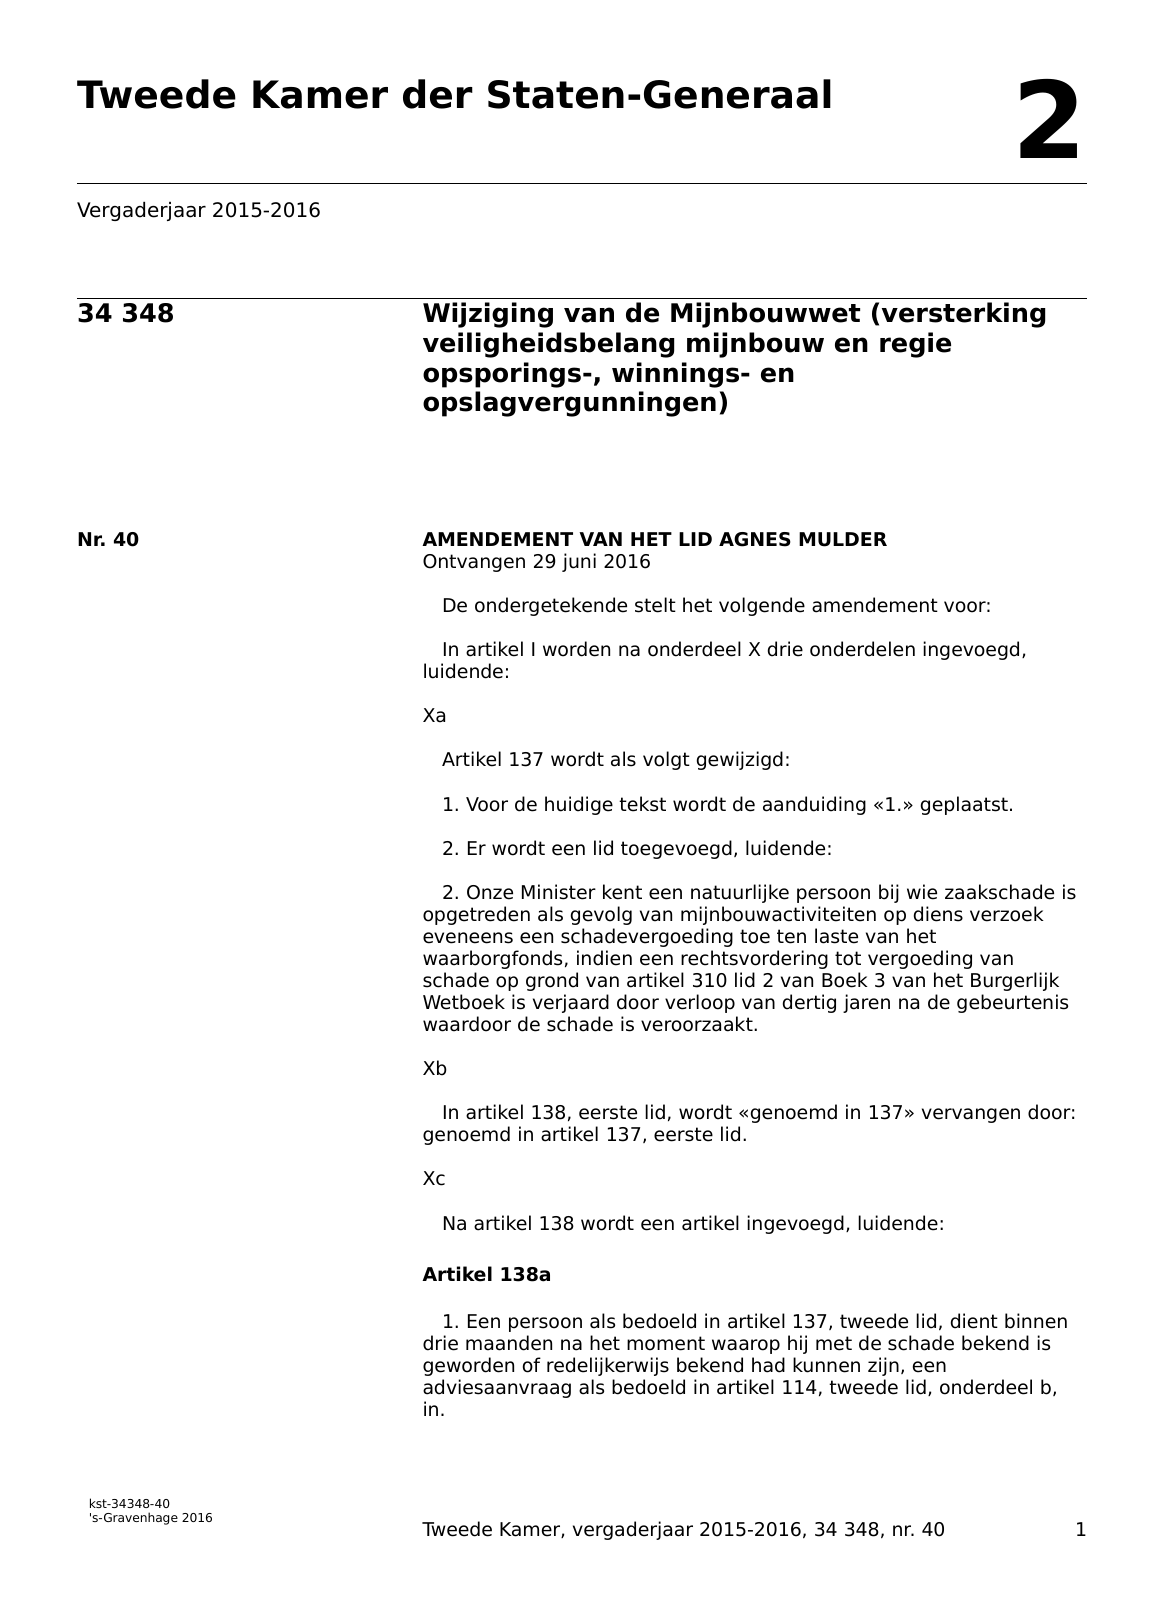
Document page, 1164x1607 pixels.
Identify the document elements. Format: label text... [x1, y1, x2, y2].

text kst-34348-40 [88, 1497, 323, 1511]
text 2. Er wordt een lid toegevoegd, luidende: [422, 838, 1087, 860]
subtitle 34 348 Wijziging van de Mijnbouwwet (versterking veiligheidsbelang mijnbouw en regie opsporings-, winnings- en opslagvergunningen) [77, 299, 1087, 418]
text Na artikel 138 wordt een artikel ingevoegd, luidende: [422, 1212, 1087, 1234]
text Ontvangen 29 juni 2016 [422, 551, 1087, 573]
text 's-Gravenhage 2016 [88, 1511, 323, 1525]
subtitle Artikel 138a [422, 1264, 1087, 1286]
table_header 2 [886, 59, 1087, 183]
text 2. Onze Minister kent een natuurlijke persoon bij wie zaakschade is opgetreden als gevolg van mijnbouwactiviteiten op diens verzoek eveneens een schadevergoeding toe ten laste van het waarborgfonds, indien een rechtsvordering tot vergoeding van schade op grond van artikel 310 lid 2 van Boek 3 van het Burgerlijk Wetboek is verjaard door verloop van dertig jaren na de gebeurtenis waardoor de schade is veroorzaakt. [422, 882, 1087, 1036]
text Artikel 137 wordt als volgt gewijzigd: [422, 749, 1087, 771]
text 1. Voor de huidige tekst wordt de aanduiding «1.» geplaatst. [422, 793, 1087, 816]
text Xb [422, 1058, 1087, 1080]
text De ondergetekende stelt het volgende amendement voor: [422, 595, 1087, 617]
text In artikel 138, eerste lid, wordt «genoemd in 137» vervangen door: genoemd in artikel 137, eerste lid. [422, 1102, 1087, 1146]
text In artikel I worden na onderdeel X drie onderdelen ingevoegd, luidende: [422, 639, 1087, 683]
table_header Tweede Kamer der Staten-Generaal [77, 59, 886, 183]
text 1. Een persoon als bedoeld in artikel 137, tweede lid, dient binnen drie maanden na het moment waarop hij met de schade bekend is geworden of redelijkerwijs bekend had kunnen zijn, een adviesaanvraag als bedoeld in artikel 114, tweede lid, onderdeel b, in. [422, 1311, 1087, 1421]
table_cell Vergaderjaar 2015-2016 [77, 184, 1087, 298]
subtitle Nr. 40 AMENDEMENT VAN HET LID AGNES MULDER [77, 529, 1087, 551]
text Xa [422, 705, 1087, 727]
text Xc [422, 1168, 1087, 1190]
